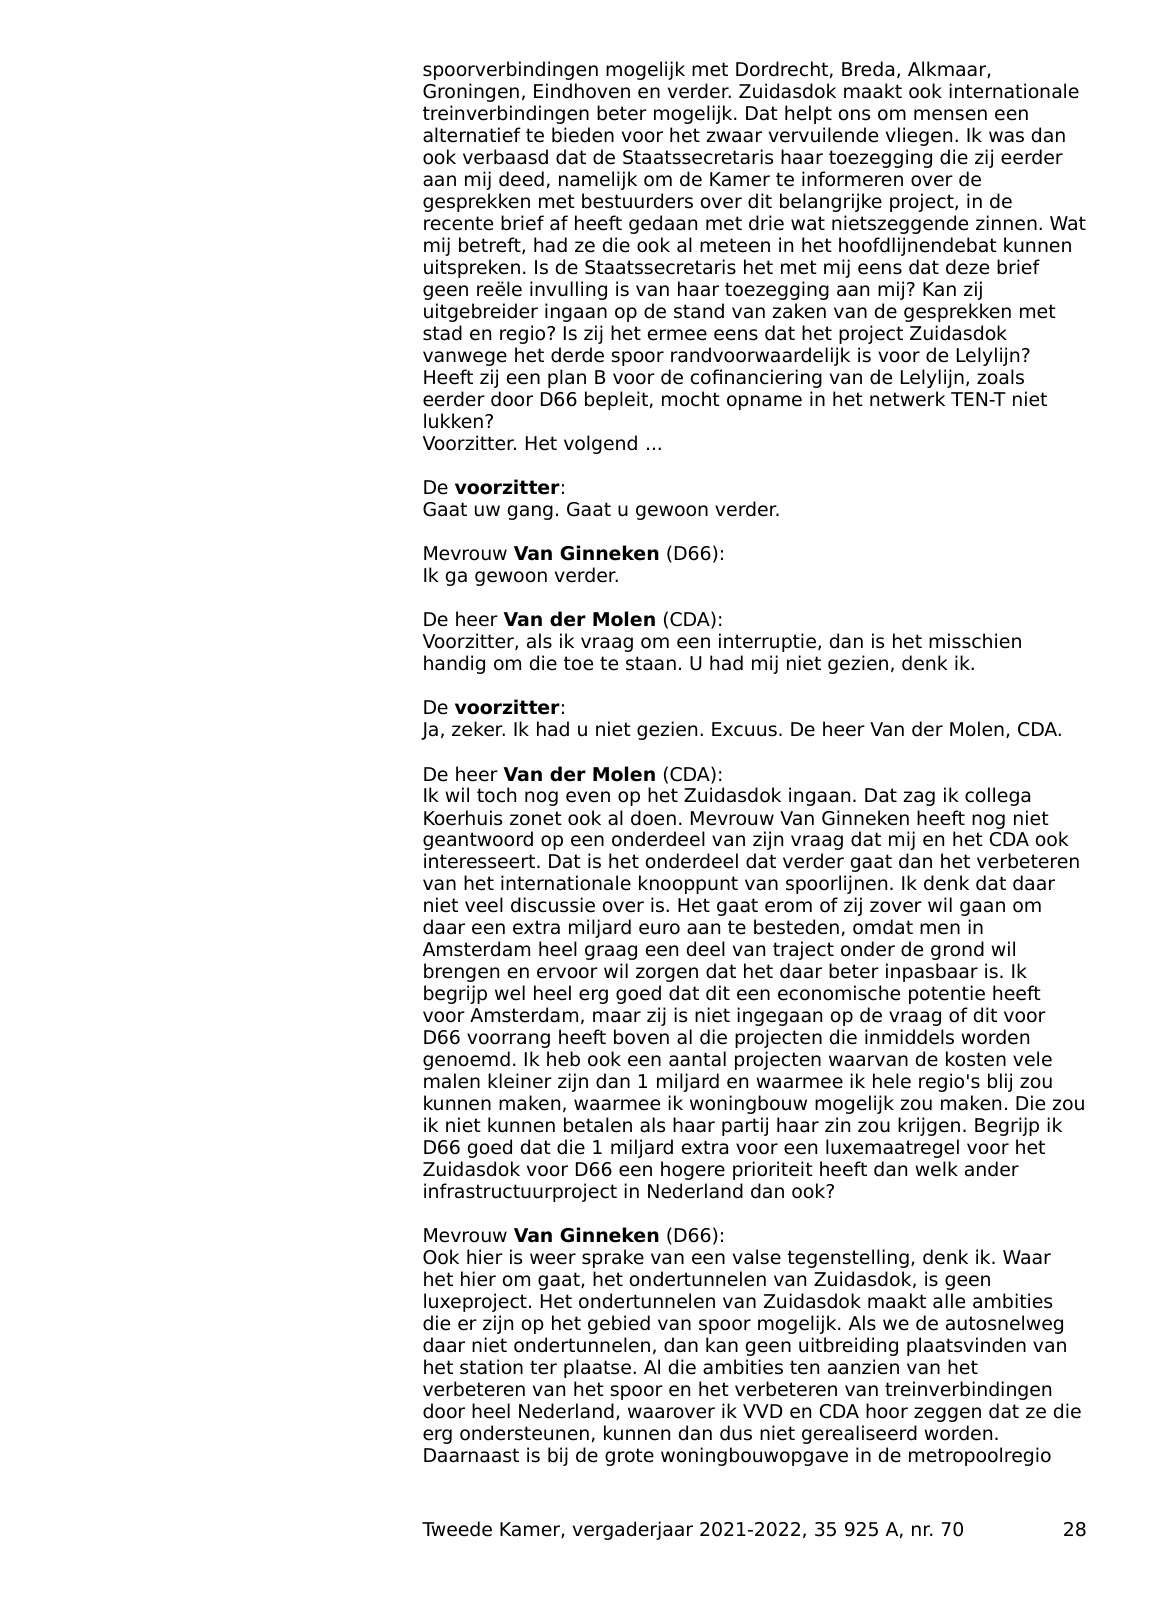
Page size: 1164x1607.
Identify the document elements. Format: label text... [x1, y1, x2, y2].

text Ik ga gewoon verder. [422, 565, 1087, 587]
text De heer Van der Molen (CDA): [422, 609, 1087, 631]
text spoorverbindingen mogelijk met Dordrecht, Breda, Alkmaar, Groningen, Eindhoven en verder. Zuidasdok maakt ook internationale treinverbindingen beter mogelijk. Dat helpt ons om mensen een alternatief te bieden voor het zwaar vervuilende vliegen. Ik was dan ook verbaasd dat de Staatssecretaris haar toezegging die zij eerder aan mij deed, namelijk om de Kamer te informeren over de gesprekken met bestuurders over dit belangrijke project, in de recente brief af heeft gedaan met drie wat nietszeggende zinnen. Wat mij betreft, had ze die ook al meteen in het hoofdlijnendebat kunnen uitspreken. Is de Staatssecretaris het met mij eens dat deze brief geen reële invulling is van haar toezegging aan mij? Kan zij uitgebreider ingaan op de stand van zaken van de gesprekken met stad en regio? Is zij het ermee eens dat het project Zuidasdok vanwege het derde spoor randvoorwaardelijk is voor de Lelylijn? Heeft zij een plan B voor de cofinanciering van de Lelylijn, zoals eerder door D66 bepleit, mocht opname in het netwerk TEN-T niet lukken? [422, 59, 1087, 433]
text De heer Van der Molen (CDA): [422, 763, 1087, 785]
text De voorzitter: [422, 477, 1087, 499]
text Ja, zeker. Ik had u niet gezien. Excuus. De heer Van der Molen, CDA. [422, 719, 1087, 741]
text Mevrouw Van Ginneken (D66): [422, 1225, 1087, 1247]
text Mevrouw Van Ginneken (D66): [422, 543, 1087, 565]
text Voorzitter, als ik vraag om een interruptie, dan is het misschien handig om die toe te staan. U had mij niet gezien, denk ik. [422, 631, 1087, 675]
text Voorzitter. Het volgend ... [422, 433, 1087, 455]
text Gaat uw gang. Gaat u gewoon verder. [422, 499, 1087, 521]
text Ook hier is weer sprake van een valse tegenstelling, denk ik. Waar het hier om gaat, het ondertunnelen van Zuidasdok, is geen luxeproject. Het ondertunnelen van Zuidasdok maakt alle ambities die er zijn op het gebied van spoor mogelijk. Als we de autosnelweg daar niet ondertunnelen, dan kan geen uitbreiding plaatsvinden van het station ter plaatse. Al die ambities ten aanzien van het verbeteren van het spoor en het verbeteren van treinverbindingen door heel Nederland, waarover ik VVD en CDA hoor zeggen dat ze die erg ondersteunen, kunnen dan dus niet gerealiseerd worden. Daarnaast is bij de grote woningbouwopgave in de metropoolregio [422, 1247, 1087, 1467]
text De voorzitter: [422, 697, 1087, 719]
text Ik wil toch nog even op het Zuidasdok ingaan. Dat zag ik collega Koerhuis zonet ook al doen. Mevrouw Van Ginneken heeft nog niet geantwoord op een onderdeel van zijn vraag dat mij en het CDA ook interesseert. Dat is het onderdeel dat verder gaat dan het verbeteren van het internationale knooppunt van spoorlijnen. Ik denk dat daar niet veel discussie over is. Het gaat erom of zij zover wil gaan om daar een extra miljard euro aan te besteden, omdat men in Amsterdam heel graag een deel van traject onder de grond wil brengen en ervoor wil zorgen dat het daar beter inpasbaar is. Ik begrijp wel heel erg goed dat dit een economische potentie heeft voor Amsterdam, maar zij is niet ingegaan op de vraag of dit voor D66 voorrang heeft boven al die projecten die inmiddels worden genoemd. Ik heb ook een aantal projecten waarvan de kosten vele malen kleiner zijn dan 1 miljard en waarmee ik hele regio's blij zou kunnen maken, waarmee ik woningbouw mogelijk zou maken. Die zou ik niet kunnen betalen als haar partij haar zin zou krijgen. Begrijp ik D66 goed dat die 1 miljard extra voor een luxemaatregel voor het Zuidasdok voor D66 een hogere prioriteit heeft dan welk ander infrastructuurproject in Nederland dan ook? [422, 785, 1087, 1203]
